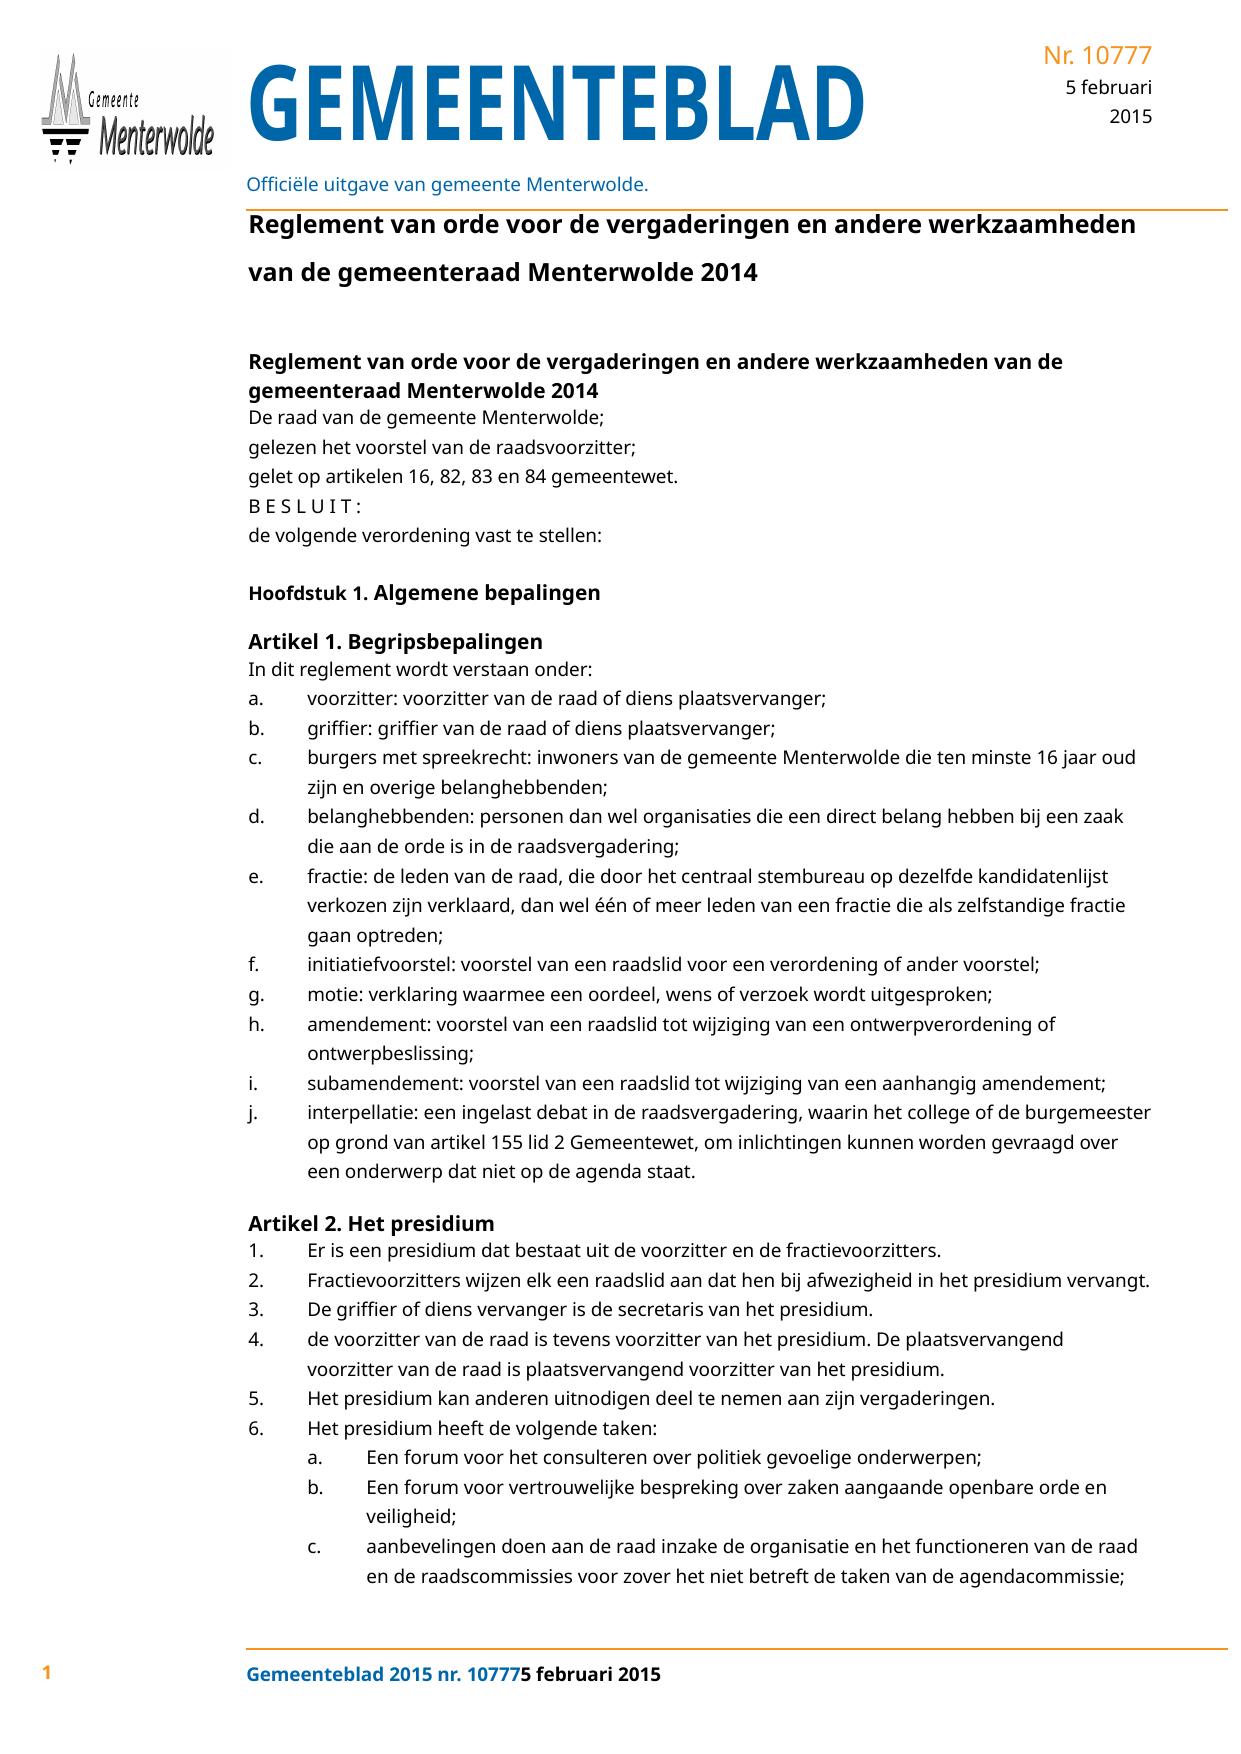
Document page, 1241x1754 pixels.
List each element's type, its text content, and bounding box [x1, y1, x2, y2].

list motie: verklaring waarmee een oordeel, wens of verzoek wordt uitgesproken; [248, 981, 1152, 1007]
list voorzitter: voorzitter van de raad of diens plaatsvervanger; [248, 685, 1152, 711]
text Artikel 2. Het presidium [248, 1209, 1152, 1237]
text Reglement van orde voor de vergaderingen en andere werkzaamheden van de gemeenteraad Menterwolde 2014 [248, 211, 1152, 288]
text de volgende verordening vast te stellen: [248, 523, 1152, 548]
list de voorzitter van de raad is tevens voorzitter van het presidium. De plaatsvervangend voorzitter van de raad is plaatsvervangend voorzitter van het presidium. [248, 1326, 1152, 1382]
list De griffier of diens vervanger is de secretaris van het presidium. [248, 1297, 1152, 1322]
list subamendement: voorstel van een raadslid tot wijziging van een aanhangig amendement; [248, 1070, 1152, 1096]
list Het presidium heeft de volgende taken: [248, 1415, 1152, 1441]
list belanghebbenden: personen dan wel organisaties die een direct belang hebben bij een zaak die aan de orde is in de raadsvergadering; [248, 804, 1152, 859]
text gelezen het voorstel van de raadsvoorzitter; [248, 434, 1152, 460]
list initiatiefvoorstel: voorstel van een raadslid voor een verordening of ander voorstel; [248, 952, 1152, 977]
list Er is een presidium dat bestaat uit de voorzitter en de fractievoorzitters. [248, 1237, 1152, 1263]
picture [41, 47, 231, 172]
list Een forum voor vertrouwelijke bespreking over zaken aangaande openbare orde en veiligheid; [307, 1474, 1152, 1529]
list Het presidium kan anderen uitnodigen deel te nemen aan zijn vergaderingen. [248, 1385, 1152, 1411]
list amendement: voorstel van een raadslid tot wijziging van een ontwerpverordening of ontwerpbeslissing; [248, 1011, 1152, 1066]
list Een forum voor het consulteren over politiek gevoelige onderwerpen; [307, 1444, 1152, 1470]
text gelet op artikelen 16, 82, 83 en 84 gemeentewet. [248, 463, 1152, 489]
text In dit reglement wordt verstaan onder: [248, 656, 1152, 681]
text Artikel 1. Begripsbepalingen [248, 627, 1152, 656]
text Hoofdstuk 1. Algemene bepalingen [248, 578, 1152, 606]
list burgers met spreekrecht: inwoners van de gemeente Menterwolde die ten minste 16 jaar oud zijn en overige belanghebbenden; [248, 744, 1152, 800]
list Fractievoorzitters wijzen elk een raadslid aan dat hen bij afwezigheid in het presidium vervangt. [248, 1267, 1152, 1293]
list griffier: griffier van de raad of diens plaatsvervanger; [248, 715, 1152, 741]
list aanbevelingen doen aan de raad inzake de organisatie en het functioneren van de raad en de raadscommissies voor zover het niet betreft de taken van de agendacommissie; [307, 1533, 1152, 1589]
text B E S L U I T : [248, 493, 1152, 519]
text De raad van de gemeente Menterwolde; [248, 404, 1152, 430]
list interpellatie: een ingelast debat in de raadsvergadering, waarin het college of de burgemeester op grond van artikel 155 lid 2 Gemeentewet, om inlichtingen kunnen worden gevraagd over een onderwerp dat niet op de agenda staat. [248, 1099, 1152, 1184]
list fractie: de leden van de raad, die door het centraal stembureau op dezelfde kandidatenlijst verkozen zijn verklaard, dan wel één of meer leden van een fractie die als zelfstandige fractie gaan optreden; [248, 863, 1152, 948]
text Reglement van orde voor de vergaderingen en andere werkzaamheden van de gemeenteraad Menterwolde 2014 [248, 347, 1152, 404]
